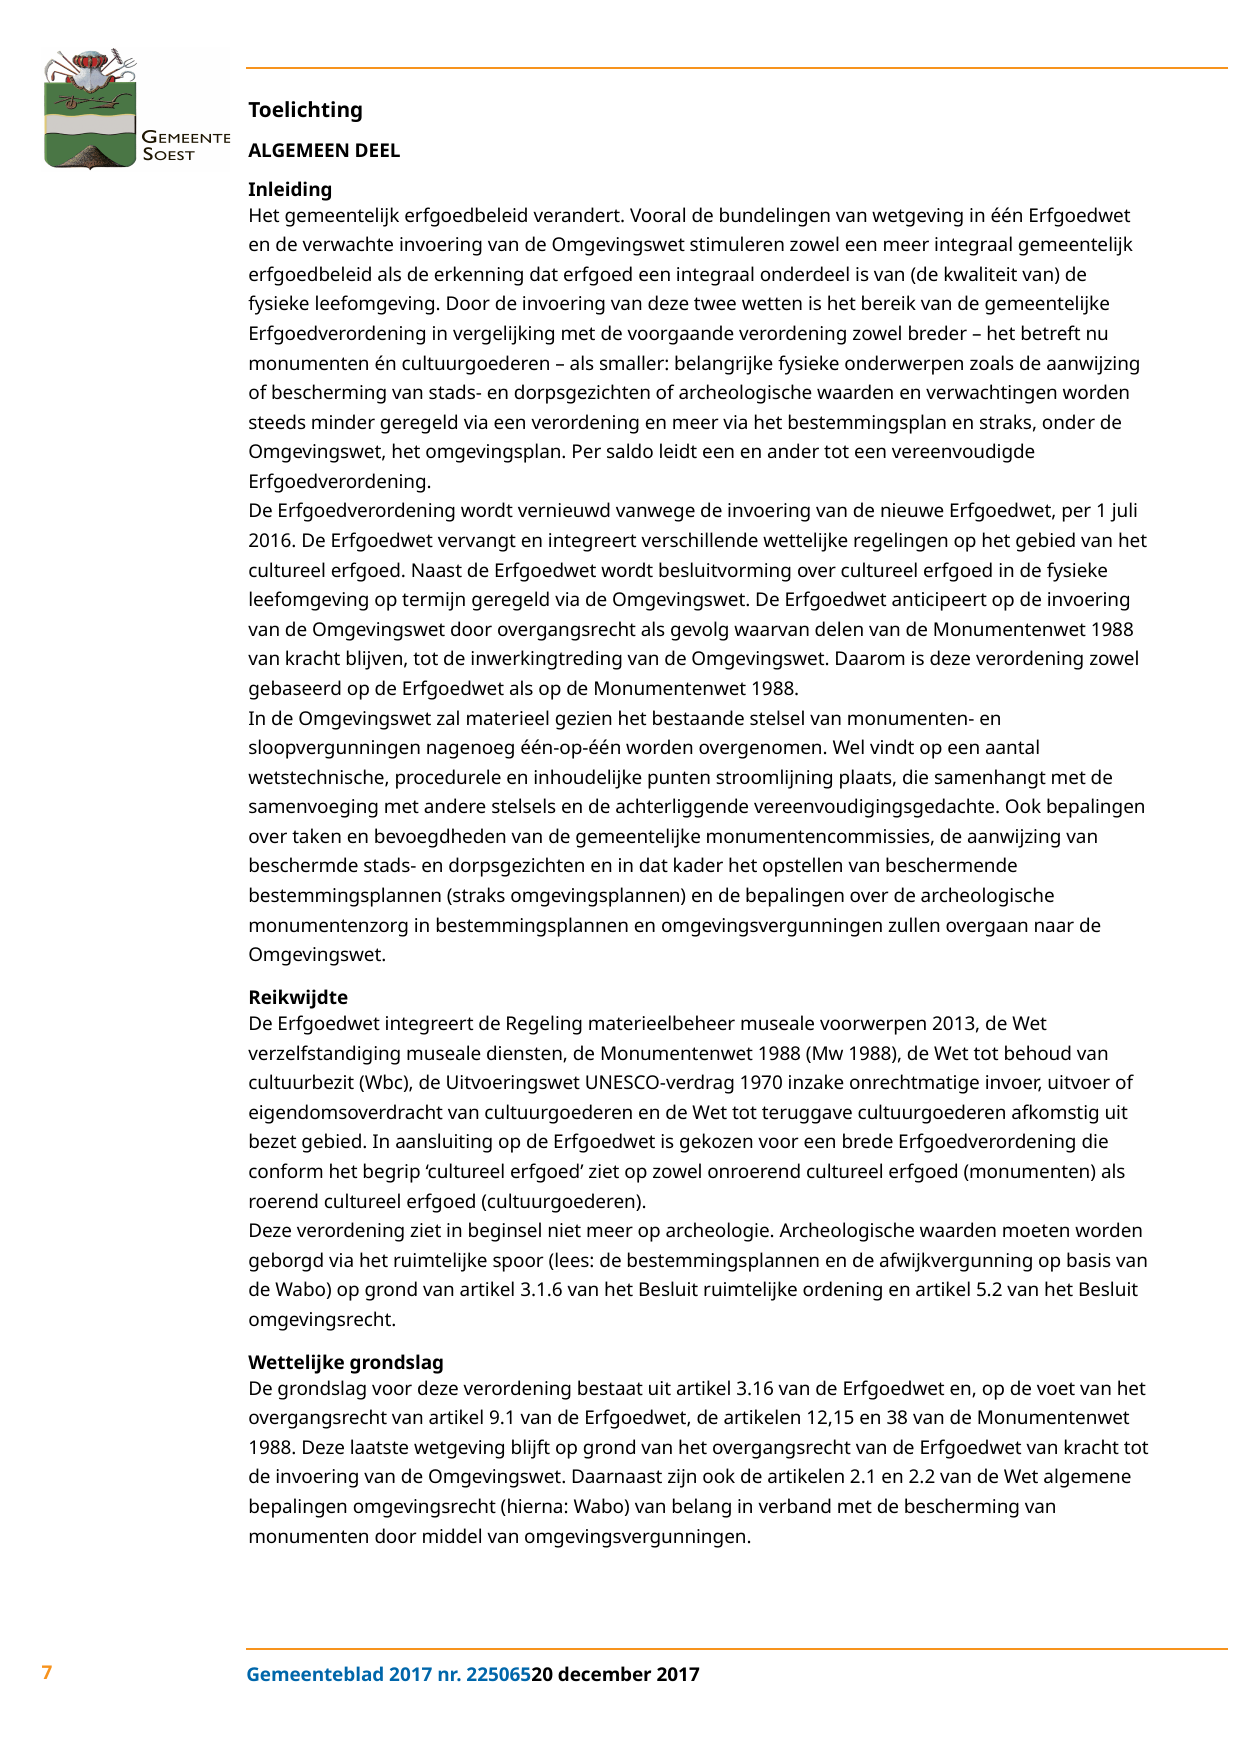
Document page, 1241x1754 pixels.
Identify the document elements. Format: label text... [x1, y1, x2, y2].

text De grondslag voor deze verordening bestaat uit artikel 3.16 van de Erfgoedwet en, op de voet van het overgangsrecht van artikel 9.1 van de Erfgoedwet, de artikelen 12,15 en 38 van de Monumentenwet 1988. Deze laatste wetgeving blijft op grond van het overgangsrecht van de Erfgoedwet van kracht tot de invoering van de Omgevingswet. Daarnaast zijn ook de artikelen 2.1 en 2.2 van de Wet algemene bepalingen omgevingsrecht (hierna: Wabo) van belang in verband met de bescherming van monumenten door middel van omgevingsvergunningen. [248, 1375, 1152, 1549]
text Reikwijdte [248, 984, 1152, 1010]
text ALGEMEEN DEEL [248, 137, 1152, 163]
text Het gemeentelijk erfgoedbeleid verandert. Vooral de bundelingen van wetgeving in één Erfgoedwet en de verwachte invoering van de Omgevingswet stimuleren zowel een meer integraal gemeentelijk erfgoedbeleid als de erkenning dat erfgoed een integraal onderdeel is van (de kwaliteit van) de fysieke leefomgeving. Door de invoering van deze twee wetten is het bereik van de gemeentelijke Erfgoedverordening in vergelijking met de voorgaande verordening zowel breder – het betreft nu monumenten én cultuurgoederen – als smaller: belangrijke fysieke onderwerpen zoals de aanwijzing of bescherming van stads- en dorpsgezichten of archeologische waarden en verwachtingen worden steeds minder geregeld via een verordening en meer via het bestemmingsplan en straks, onder de Omgevingswet, het omgevingsplan. Per saldo leidt een en ander tot een vereenvoudigde Erfgoedverordening. [248, 202, 1152, 494]
text Deze verordening ziet in beginsel niet meer op archeologie. Archeologische waarden moeten worden geborgd via het ruimtelijke spoor (lees: de bestemmingsplannen en de afwijkvergunning op basis van de Wabo) op grond van artikel 3.1.6 van het Besluit ruimtelijke ordening en artikel 5.2 van het Besluit omgevingsrecht. [248, 1217, 1152, 1332]
text Toelichting [248, 95, 1152, 123]
text De Erfgoedverordening wordt vernieuwd vanwege de invoering van de nieuwe Erfgoedwet, per 1 juli 2016. De Erfgoedwet vervangt en integreert verschillende wettelijke regelingen op het gebied van het cultureel erfgoed. Naast de Erfgoedwet wordt besluitvorming over cultureel erfgoed in de fysieke leefomgeving op termijn geregeld via de Omgevingswet. De Erfgoedwet anticipeert op de invoering van de Omgevingswet door overgangsrecht als gevolg waarvan delen van de Monumentenwet 1988 van kracht blijven, tot de inwerkingtreding van de Omgevingswet. Daarom is deze verordening zowel gebaseerd op de Erfgoedwet als op de Monumentenwet 1988. [248, 498, 1152, 701]
text Wettelijke grondslag [248, 1349, 1152, 1375]
text In de Omgevingswet zal materieel gezien het bestaande stelsel van monumenten- en sloopvergunningen nagenoeg één-op-één worden overgenomen. Wel vindt op een aantal wetstechnische, procedurele en inhoudelijke punten stroomlijning plaats, die samenhangt met de samenvoeging met andere stelsels en de achterliggende vereenvoudigingsgedachte. Ook bepalingen over taken en bevoegdheden van de gemeentelijke monumentencommissies, de aanwijzing van beschermde stads- en dorpsgezichten en in dat kader het opstellen van beschermende bestemmingsplannen (straks omgevingsplannen) en de bepalingen over de archeologische monumentenzorg in bestemmingsplannen en omgevingsvergunningen zullen overgaan naar de Omgevingswet. [248, 705, 1152, 967]
picture [41, 47, 231, 172]
text Inleiding [248, 176, 1152, 202]
text De Erfgoedwet integreert de Regeling materieelbeheer museale voorwerpen 2013, de Wet verzelfstandiging museale diensten, de Monumentenwet 1988 (Mw 1988), de Wet tot behoud van cultuurbezit (Wbc), de Uitvoeringswet UNESCO-verdrag 1970 inzake onrechtmatige invoer, uitvoer of eigendomsoverdracht van cultuurgoederen en de Wet tot teruggave cultuurgoederen afkomstig uit bezet gebied. In aansluiting op de Erfgoedwet is gekozen voor een brede Erfgoedverordening die conform het begrip ‘cultureel erfgoed’ ziet op zowel onroerend cultureel erfgoed (monumenten) als roerend cultureel erfgoed (cultuurgoederen). [248, 1010, 1152, 1213]
